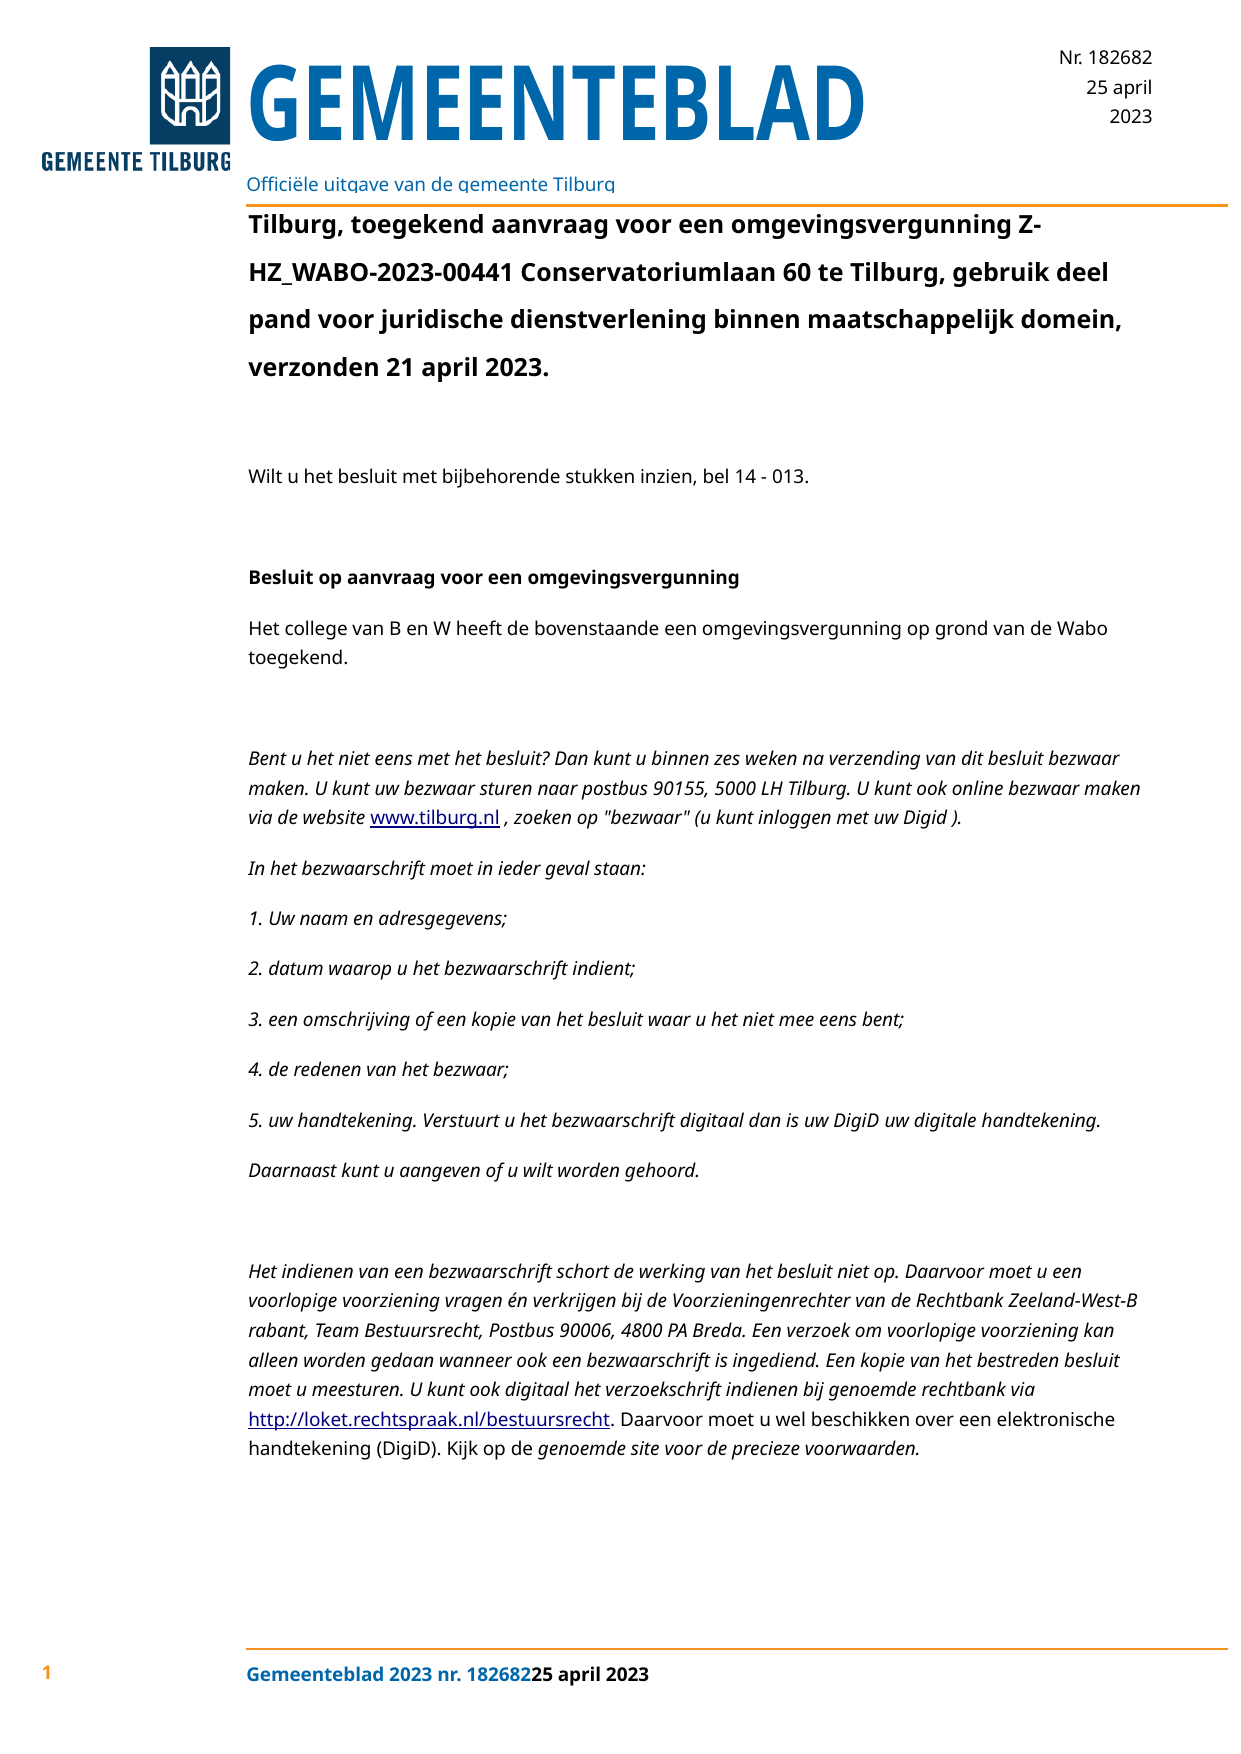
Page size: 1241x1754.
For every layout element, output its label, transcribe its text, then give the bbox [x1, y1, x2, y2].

text 1. Uw naam en adresgegevens; [248, 905, 1152, 931]
text Het indienen van een bezwaarschrift schort de werking van het besluit niet op. Daarvoor moet u een voorlopige voorziening vragen én verkrijgen bij de Voorzieningenrechter van de Rechtbank Zeeland-West-B rabant, Team Bestuursrecht, Postbus 90006, 4800 PA Breda. Een verzoek om voorlopige voorziening kan alleen worden gedaan wanneer ook een bezwaarschrift is ingediend. Een kopie van het bestreden besluit moet u meesturen. U kunt ook digitaal het verzoekschrift indienen bij genoemde rechtbank via http://loket.rechtspraak.nl/bestuursrecht. Daarvoor moet u wel beschikken over een elektronische handtekening (DigiD). Kijk op de genoemde site voor de precieze voorwaarden. [248, 1258, 1152, 1461]
text Het college van B en W heeft de bovenstaande een omgevingsvergunning op grond van de Wabo toegekend. [248, 615, 1152, 670]
text 5. uw handtekening. Verstuurt u het bezwaarschrift digitaal dan is uw DigiD uw digitale handtekening. [248, 1107, 1152, 1133]
text Daarnaast kunt u aangeven of u wilt worden gehoord. [248, 1157, 1152, 1183]
text Bent u het niet eens met het besluit? Dan kunt u binnen zes weken na verzending van dit besluit bezwaar maken. U kunt uw bezwaar sturen naar postbus 90155, 5000 LH Tilburg. U kunt ook online bezwaar maken via de website www.tilburg.nl , zoeken op "bezwaar" (u kunt inloggen met uw Digid ). [248, 745, 1152, 830]
text 4. de redenen van het bezwaar; [248, 1056, 1152, 1082]
text Wilt u het besluit met bijbehorende stukken inzien, bel 14 - 013. [248, 463, 1152, 489]
text 3. een omschrijving of een kopie van het besluit waar u het niet mee eens bent; [248, 1006, 1152, 1032]
text In het bezwaarschrift moet in ieder geval staan: [248, 855, 1152, 881]
text Besluit op aanvraag voor een omgevingsvergunning [248, 564, 1152, 590]
picture [41, 47, 231, 172]
text Tilburg, toegekend aanvraag voor een omgevingsvergunning Z-HZ_WABO-2023-00441 Conservatoriumlaan 60 te Tilburg, gebruik deel pand voor juridische dienstverlening binnen maatschappelijk domein, verzonden 21 april 2023. [248, 207, 1152, 384]
text 2. datum waarop u het bezwaarschrift indient; [248, 956, 1152, 981]
